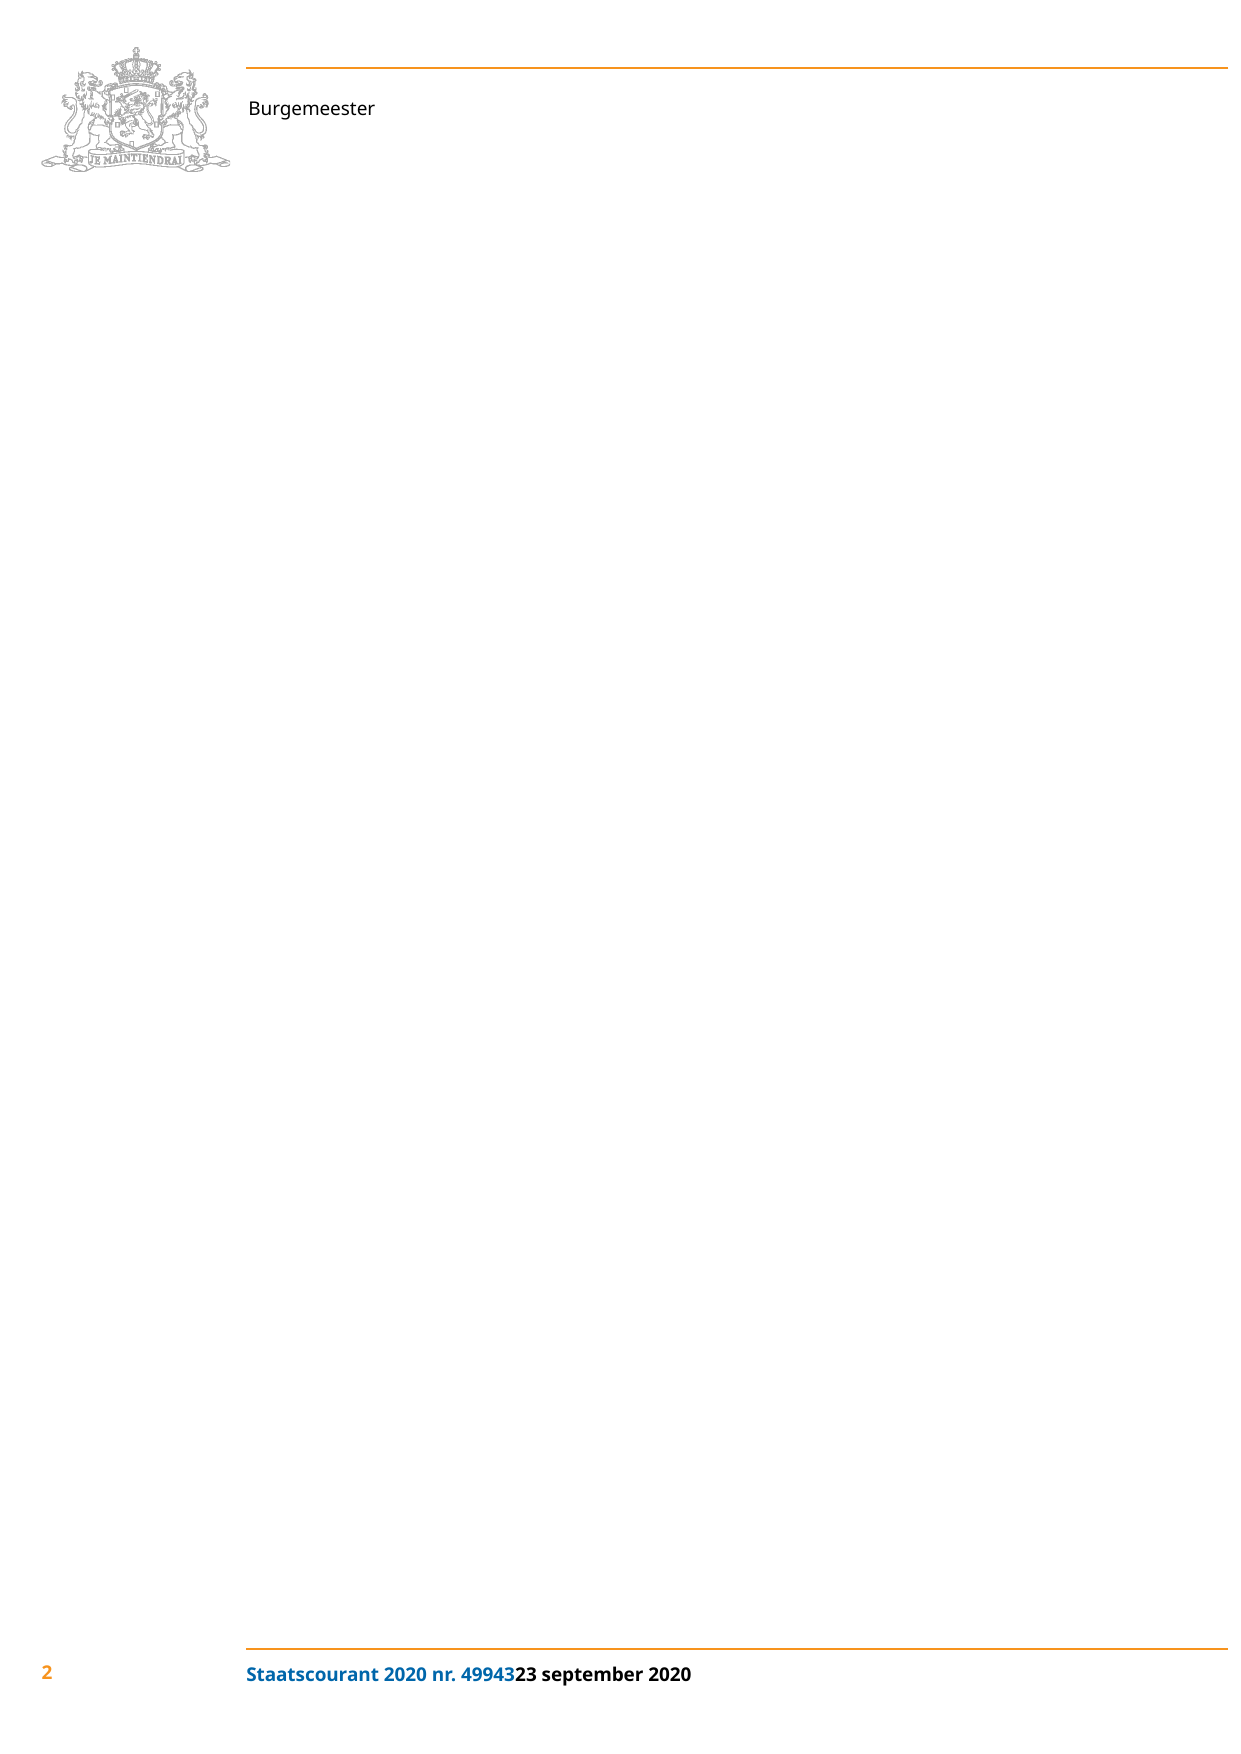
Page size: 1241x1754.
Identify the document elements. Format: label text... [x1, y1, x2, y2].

text Burgemeester [248, 95, 1152, 121]
picture [41, 47, 231, 172]
